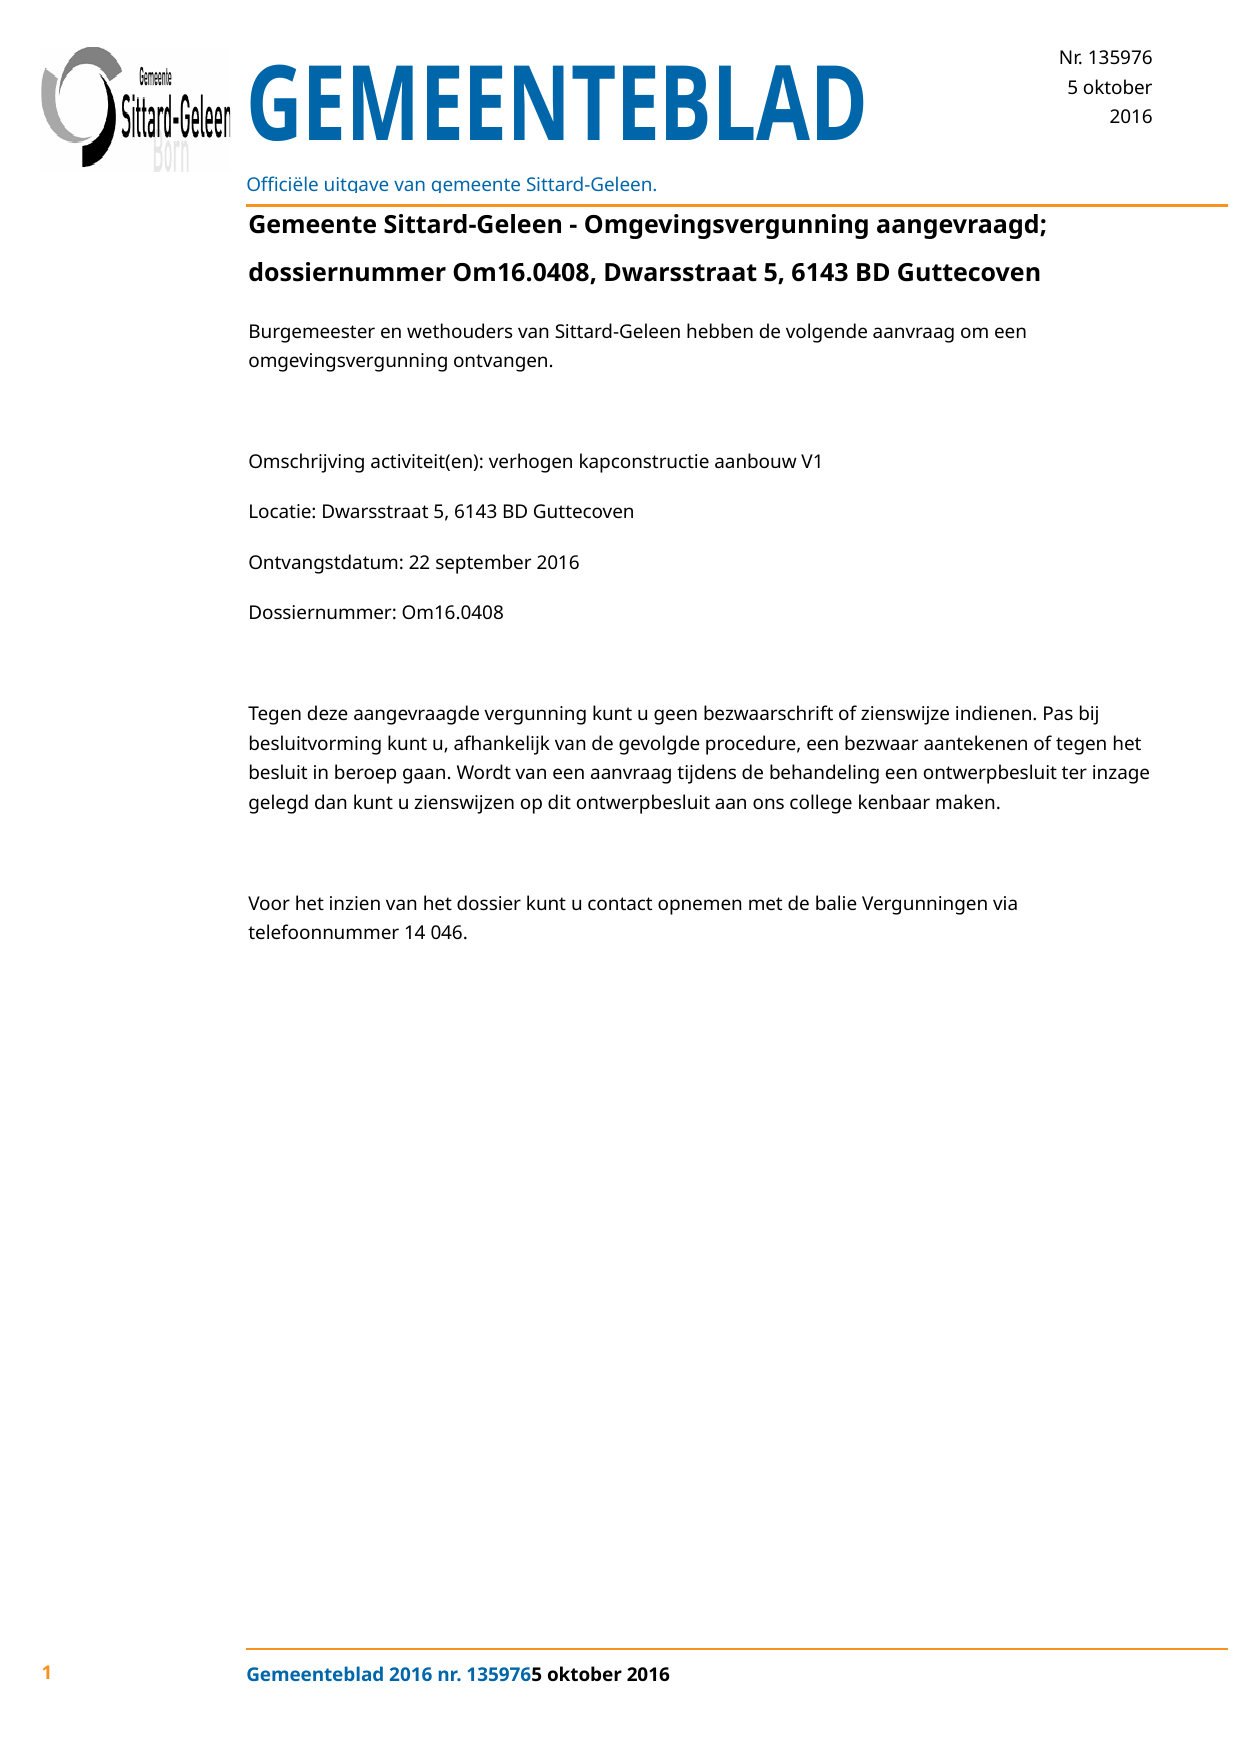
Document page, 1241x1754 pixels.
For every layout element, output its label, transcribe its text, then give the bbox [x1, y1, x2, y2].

text Locatie: Dwarsstraat 5, 6143 BD Guttecoven [248, 499, 1152, 524]
text Ontvangstdatum: 22 september 2016 [248, 549, 1152, 575]
text Dossiernummer: Om16.0408 [248, 599, 1152, 625]
text Burgemeester en wethouders van Sittard-Geleen hebben de volgende aanvraag om een omgevingsvergunning ontvangen. [248, 318, 1152, 373]
text Omschrijving activiteit(en): verhogen kapconstructie aanbouw V1 [248, 448, 1152, 474]
text Gemeente Sittard-Geleen - Omgevingsvergunning aangevraagd; dossiernummer Om16.0408, Dwarsstraat 5, 6143 BD Guttecoven [248, 207, 1152, 288]
picture [41, 47, 231, 172]
text Voor het inzien van het dossier kunt u contact opnemen met de balie Vergunningen via telefoonnummer 14 046. [248, 890, 1152, 945]
text Tegen deze aangevraagde vergunning kunt u geen bezwaarschrift of zienswijze indienen. Pas bij besluitvorming kunt u, afhankelijk van de gevolgde procedure, een bezwaar aantekenen of tegen het besluit in beroep gaan. Wordt van een aanvraag tijdens de behandeling een ontwerpbesluit ter inzage gelegd dan kunt u zienswijzen op dit ontwerpbesluit aan ons college kenbaar maken. [248, 700, 1152, 815]
